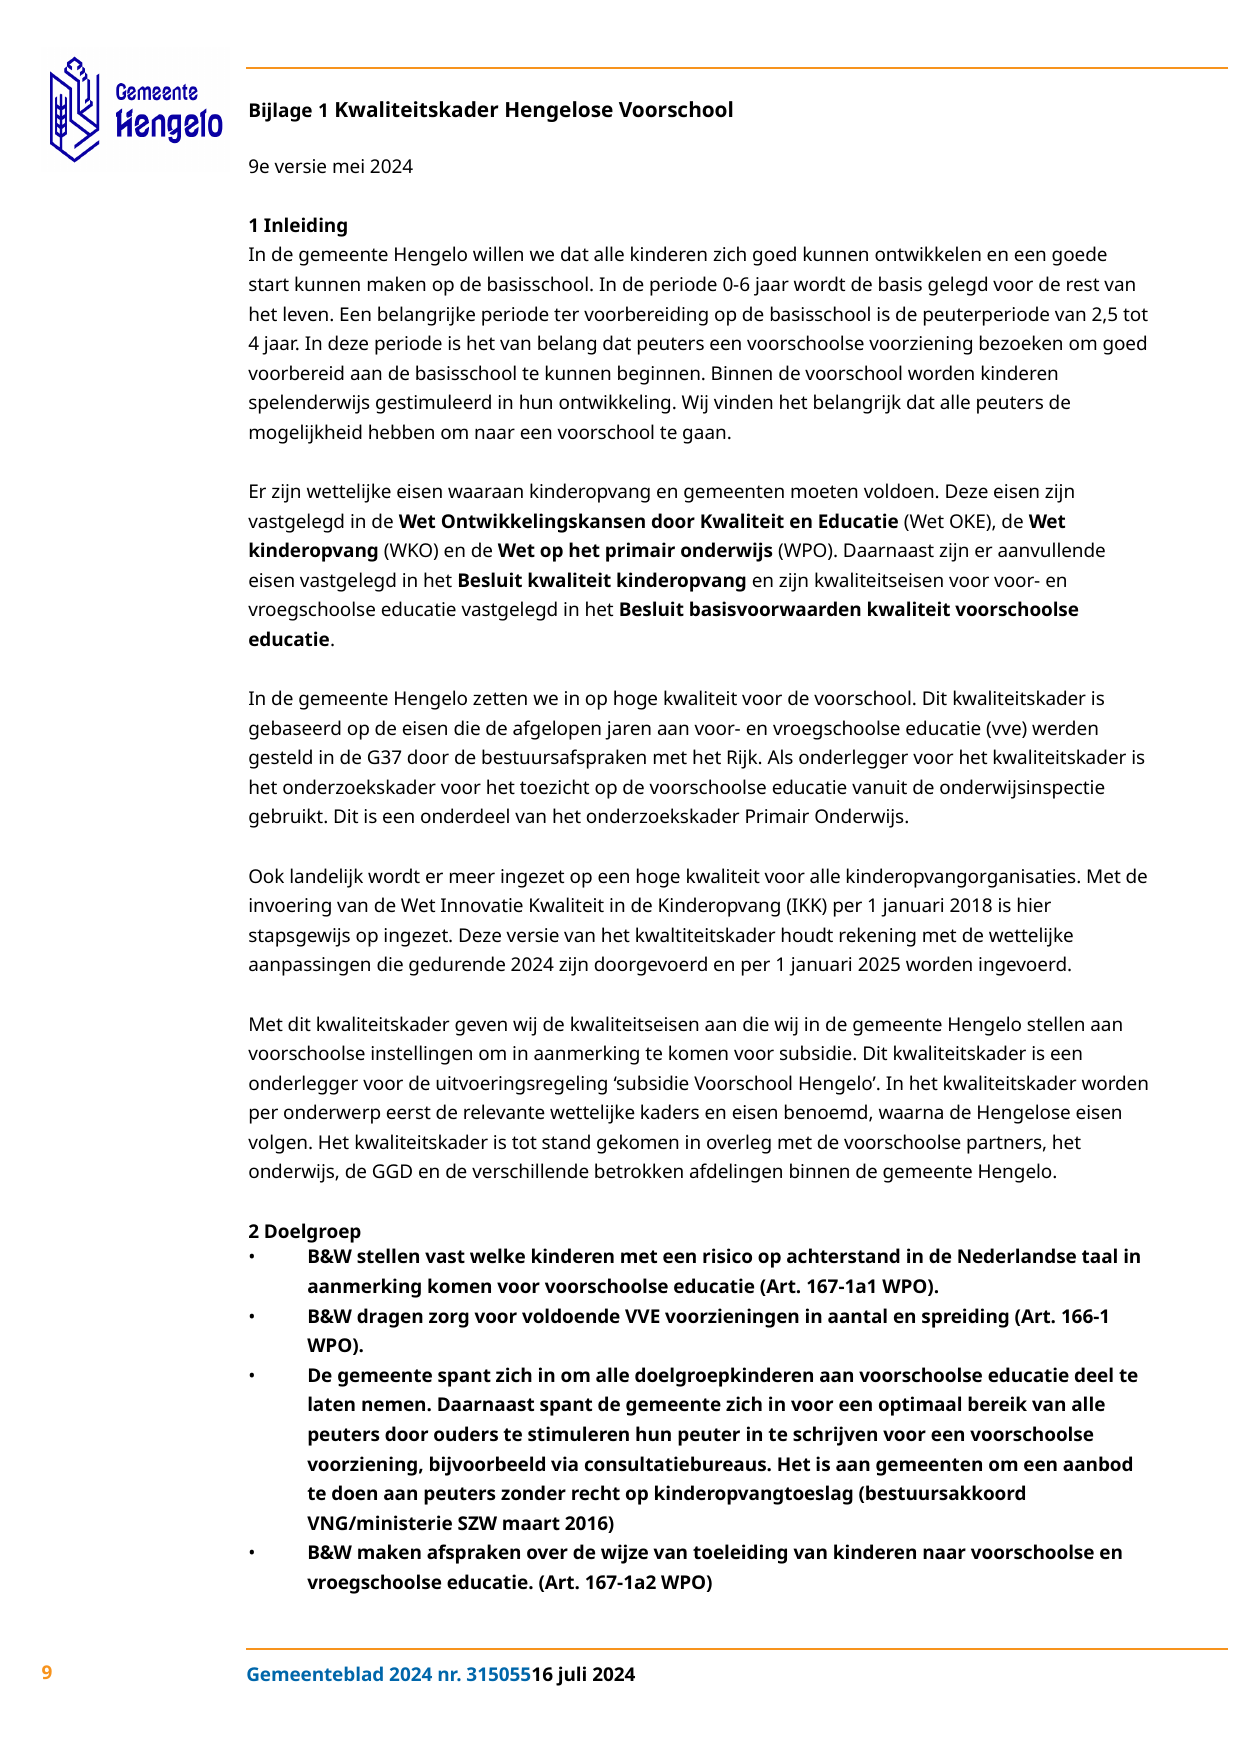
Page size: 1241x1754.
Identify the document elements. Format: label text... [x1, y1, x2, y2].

text Ook landelijk wordt er meer ingezet op een hoge kwaliteit voor alle kinderopvangorganisaties. Met de invoering van de Wet Innovatie Kwaliteit in de Kinderopvang (IKK) per 1 januari 2018 is hier stapsgewijs op ingezet. Deze versie van het kwaltiteitskader houdt rekening met de wettelijke aanpassingen die gedurende 2024 zijn doorgevoerd en per 1 januari 2025 worden ingevoerd. [248, 863, 1152, 977]
table_header 2 Doelgroep [248, 1218, 1152, 1244]
text Bijlage 1 Kwaliteitskader Hengelose Voorschool [248, 95, 1152, 123]
text Met dit kwaliteitskader geven wij de kwaliteitseisen aan die wij in de gemeente Hengelo stellen aan voorschoolse instellingen om in aanmerking te komen voor subsidie. Dit kwaliteitskader is een onderlegger voor de uitvoeringsregeling ‘subsidie Voorschool Hengelo’. In het kwaliteitskader worden per onderwerp eerst de relevante wettelijke kaders en eisen benoemd, waarna de Hengelose eisen volgen. Het kwaliteitskader is tot stand gekomen in overleg met de voorschoolse partners, het onderwijs, de GGD en de verschillende betrokken afdelingen binnen de gemeente Hengelo. [248, 1011, 1152, 1184]
text In de gemeente Hengelo zetten we in op hoge kwaliteit voor de voorschool. Dit kwaliteitskader is gebaseerd op de eisen die de afgelopen jaren aan voor- en vroegschoolse educatie (vve) werden gesteld in de G37 door de bestuursafspraken met het Rijk. Als onderlegger voor het kwaliteitskader is het onderzoekskader voor het toezicht op de voorschoolse educatie vanuit de onderwijsinspectie gebruikt. Dit is een onderdeel van het onderzoekskader Primair Onderwijs. [248, 685, 1152, 829]
text 1 Inleiding [248, 212, 1152, 238]
table_cell B&W stellen vast welke kinderen met een risico op achterstand in de Nederlandse taal in aanmerking komen voor voorschoolse educatie (Art. 167-1a1 WPO). B&W dragen zorg voor voldoende VVE voorzieningen in aantal en spreiding (Art. 166-1 WPO). De gemeente spant zich in om alle doelgroepkinderen aan voorschoolse educatie deel te laten nemen. Daarnaast spant de gemeente zich in voor een optimaal bereik van alle peuters door ouders te stimuleren hun peuter in te schrijven voor een voorschoolse voorziening, bijvoorbeeld via consultatiebureaus. Het is aan gemeenten om een aanbod te doen aan peuters zonder recht op kinderopvangtoeslag (bestuursakkoord VNG/ministerie SZW maart 2016) B&W maken afspraken over de wijze van toeleiding van kinderen naar voorschoolse en vroegschoolse educatie. (Art. 167-1a2 WPO) [248, 1244, 1152, 1595]
picture [41, 47, 231, 172]
text 9e versie mei 2024 [248, 153, 1152, 179]
text In de gemeente Hengelo willen we dat alle kinderen zich goed kunnen ontwikkelen en een goede start kunnen maken op de basisschool. In de periode 0-6 jaar wordt de basis gelegd voor de rest van het leven. Een belangrijke periode ter voorbereiding op de basisschool is de peuterperiode van 2,5 tot 4 jaar. In deze periode is het van belang dat peuters een voorschoolse voorziening bezoeken om goed voorbereid aan de basisschool te kunnen beginnen. Binnen de voorschool worden kinderen spelenderwijs gestimuleerd in hun ontwikkeling. Wij vinden het belangrijk dat alle peuters de mogelijkheid hebben om naar een voorschool te gaan. [248, 242, 1152, 445]
text Er zijn wettelijke eisen waaraan kinderopvang en gemeenten moeten voldoen. Deze eisen zijn vastgelegd in de Wet Ontwikkelingskansen door Kwaliteit en Educatie (Wet OKE), de Wet kinderopvang (WKO) en de Wet op het primair onderwijs (WPO). Daarnaast zijn er aanvullende eisen vastgelegd in het Besluit kwaliteit kinderopvang en zijn kwaliteitseisen voor voor- en vroegschoolse educatie vastgelegd in het Besluit basisvoorwaarden kwaliteit voorschoolse educatie. [248, 478, 1152, 652]
